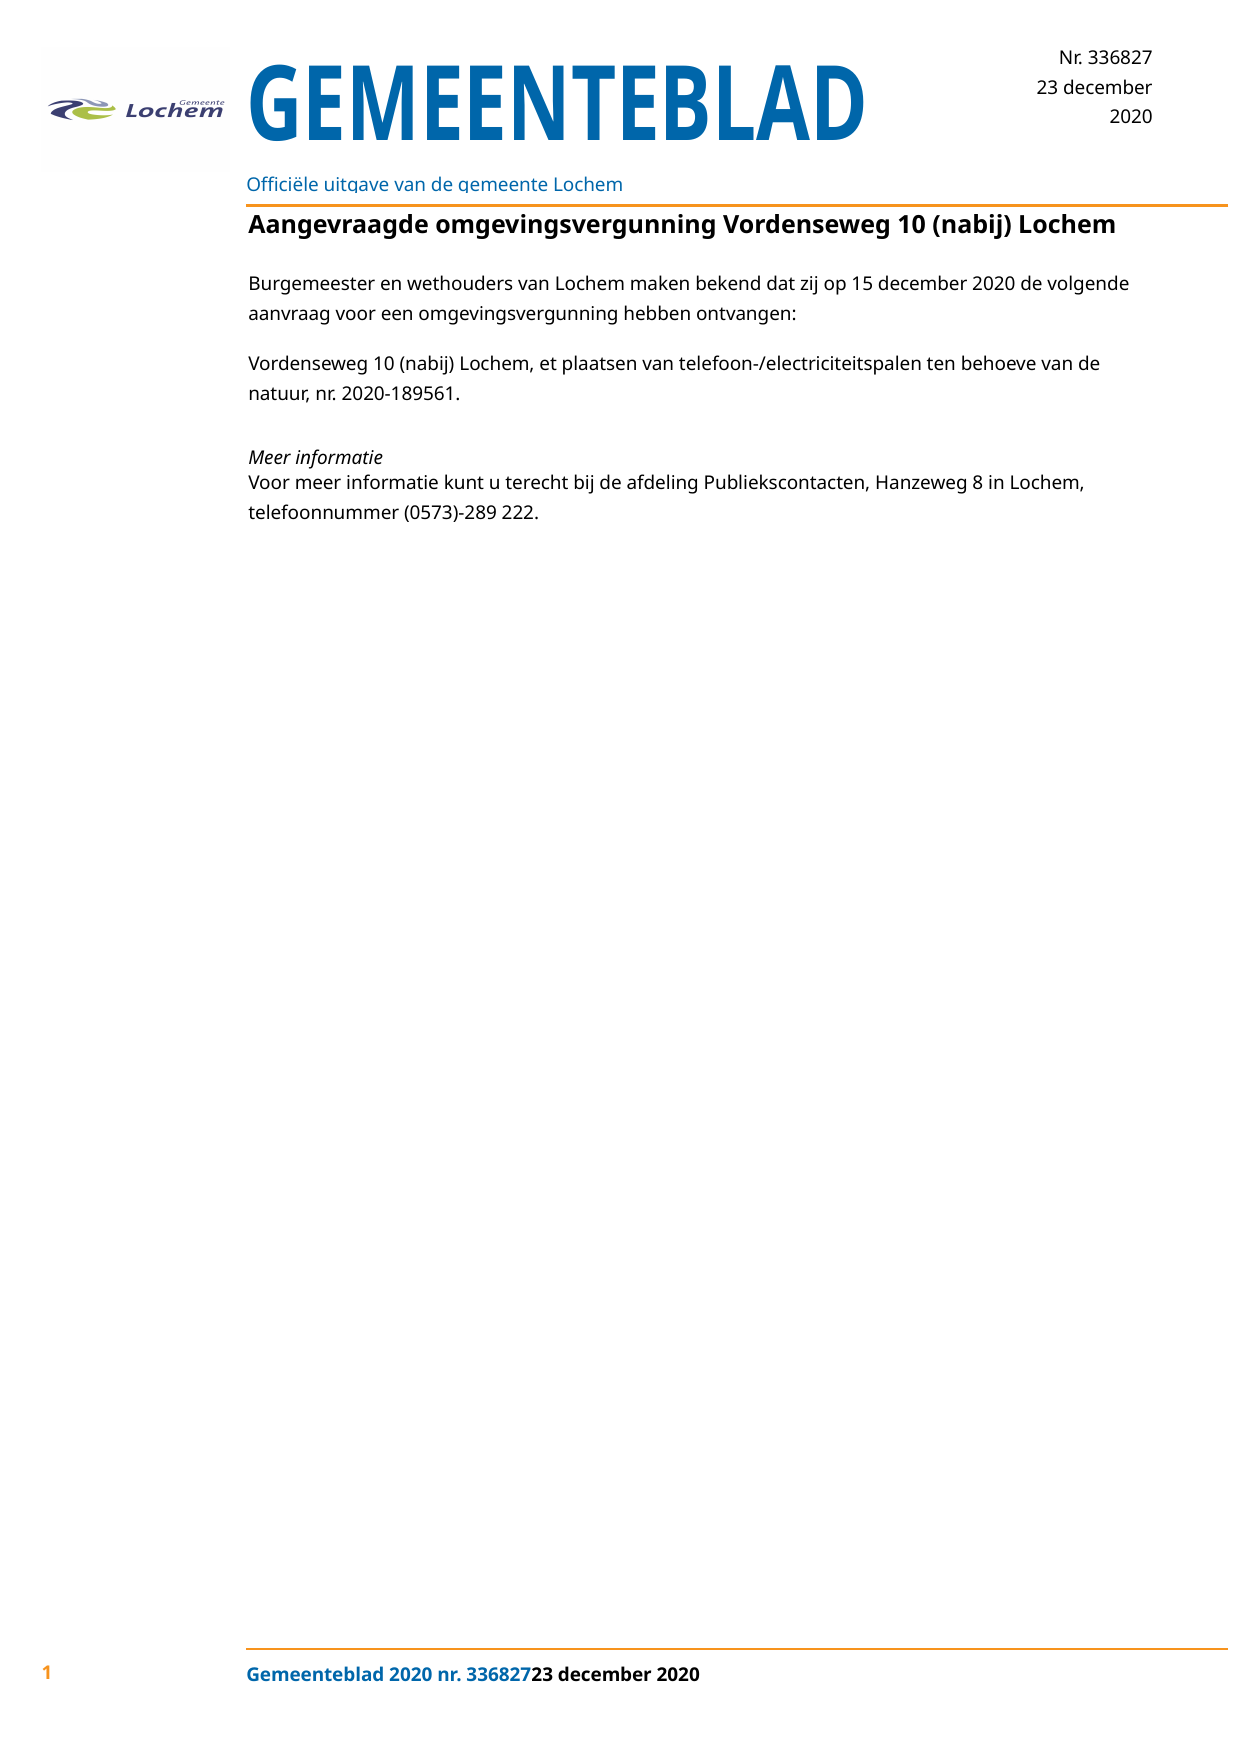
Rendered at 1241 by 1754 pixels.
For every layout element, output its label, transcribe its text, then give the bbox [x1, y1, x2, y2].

text Burgemeester en wethouders van Lochem maken bekend dat zij op 15 december 2020 de volgende aanvraag voor een omgevingsvergunning hebben ontvangen: [248, 270, 1152, 326]
text Aangevraagde omgevingsvergunning Vordenseweg 10 (nabij) Lochem [248, 207, 1152, 241]
text Vordenseweg 10 (nabij) Lochem, et plaatsen van telefoon-/electriciteitspalen ten behoeve van de natuur, nr. 2020-189561. [248, 350, 1152, 406]
text Voor meer informatie kunt u terecht bij de afdeling Publiekscontacten, Hanzeweg 8 in Lochem, telefoonnummer (0573)-289 222. [248, 469, 1152, 525]
text Meer informatie [248, 444, 1152, 469]
picture [41, 47, 231, 172]
